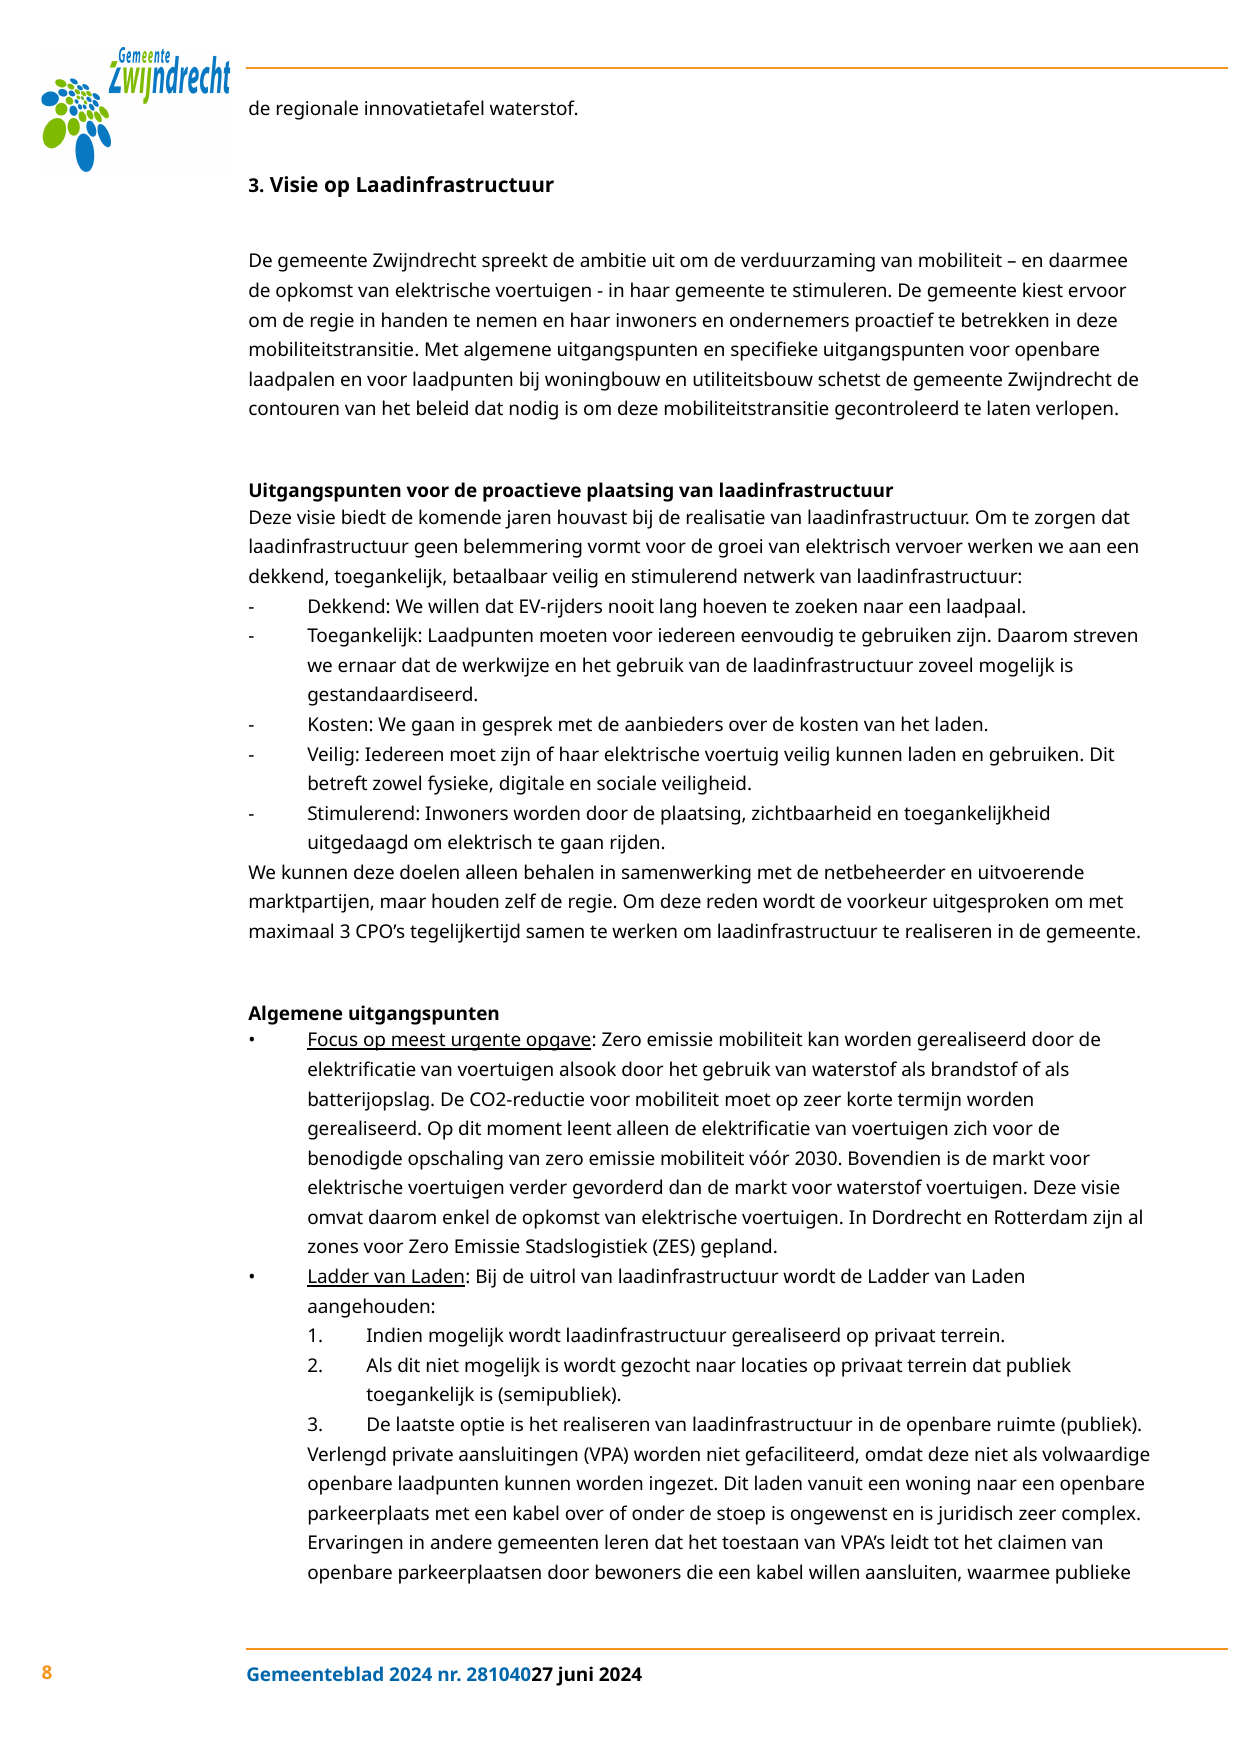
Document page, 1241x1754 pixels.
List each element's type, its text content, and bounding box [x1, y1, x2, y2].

text de regionale innovatietafel waterstof. [248, 95, 1152, 121]
text 3. Visie op Laadinfrastructuur [248, 170, 1152, 198]
text Deze visie biedt de komende jaren houvast bij de realisatie van laadinfrastructuur. Om te zorgen dat laadinfrastructuur geen belemmering vormt voor de groei van elektrisch vervoer werken we aan een dekkend, toegankelijk, betaalbaar veilig en stimulerend netwerk van laadinfrastructuur: [248, 504, 1152, 589]
list Ladder van Laden: Bij de uitrol van laadinfrastructuur wordt de Ladder van Laden aangehouden: [248, 1263, 1152, 1319]
list Stimulerend: Inwoners worden door de plaatsing, zichtbaarheid en toegankelijkheid uitgedaagd om elektrisch te gaan rijden. [248, 800, 1152, 855]
text De gemeente Zwijndrecht spreekt de ambitie uit om de verduurzaming van mobiliteit – en daarmee de opkomst van elektrische voertuigen - in haar gemeente te stimuleren. De gemeente kiest ervoor om de regie in handen te nemen en haar inwoners en ondernemers proactief te betrekken in deze mobiliteitstransitie. Met algemene uitgangspunten en specifieke uitgangspunten voor openbare laadpalen en voor laadpunten bij woningbouw en utiliteitsbouw schetst de gemeente Zwijndrecht de contouren van het beleid dat nodig is om deze mobiliteitstransitie gecontroleerd te laten verlopen. [248, 248, 1152, 421]
list Dekkend: We willen dat EV-rijders nooit lang hoeven te zoeken naar een laadpaal. [248, 593, 1152, 618]
list Als dit niet mogelijk is wordt gezocht naar locaties op privaat terrein dat publiek toegankelijk is (semipubliek). [307, 1352, 1152, 1407]
text Algemene uitgangspunten [248, 998, 1152, 1027]
list Kosten: We gaan in gesprek met de aanbieders over de kosten van het laden. [248, 711, 1152, 737]
list Focus op meest urgente opgave: Zero emissie mobiliteit kan worden gerealiseerd door de elektrificatie van voertuigen alsook door het gebruik van waterstof als brandstof of als batterijopslag. De CO2-reductie voor mobiliteit moet op zeer korte termijn worden gerealiseerd. Op dit moment leent alleen de elektrificatie van voertuigen zich voor de benodigde opschaling van zero emissie mobiliteit vóór 2030. Bovendien is de markt voor elektrische voertuigen verder gevorderd dan de markt voor waterstof voertuigen. Deze visie omvat daarom enkel de opkomst van elektrische voertuigen. In Dordrecht en Rotterdam zijn al zones voor Zero Emissie Stadslogistiek (ZES) gepland. [248, 1027, 1152, 1259]
text Uitgangspunten voor de proactieve plaatsing van laadinfrastructuur [248, 476, 1152, 504]
list Indien mogelijk wordt laadinfrastructuur gerealiseerd op privaat terrein. [307, 1322, 1152, 1348]
list De laatste optie is het realiseren van laadinfrastructuur in de openbare ruimte (publiek). [307, 1411, 1152, 1437]
text We kunnen deze doelen alleen behalen in samenwerking met de netbeheerder en uitvoerende marktpartijen, maar houden zelf de regie. Om deze reden wordt de voorkeur uitgesproken om met maximaal 3 CPO’s tegelijkertijd samen te werken om laadinfrastructuur te realiseren in de gemeente. [248, 859, 1152, 944]
list Toegankelijk: Laadpunten moeten voor iedereen eenvoudig te gebruiken zijn. Daarom streven we ernaar dat de werkwijze en het gebruik van de laadinfrastructuur zoveel mogelijk is gestandaardiseerd. [248, 622, 1152, 707]
picture [41, 47, 231, 172]
list Veilig: Iedereen moet zijn of haar elektrische voertuig veilig kunnen laden en gebruiken. Dit betreft zowel fysieke, digitale en sociale veiligheid. [248, 741, 1152, 796]
list Verlengd private aansluitingen (VPA) worden niet gefaciliteerd, omdat deze niet als volwaardige openbare laadpunten kunnen worden ingezet. Dit laden vanuit een woning naar een openbare parkeerplaats met een kabel over of onder de stoep is ongewenst en is juridisch zeer complex. Ervaringen in andere gemeenten leren dat het toestaan van VPA’s leidt tot het claimen van openbare parkeerplaatsen door bewoners die een kabel willen aansluiten, waarmee publieke [248, 1441, 1152, 1585]
